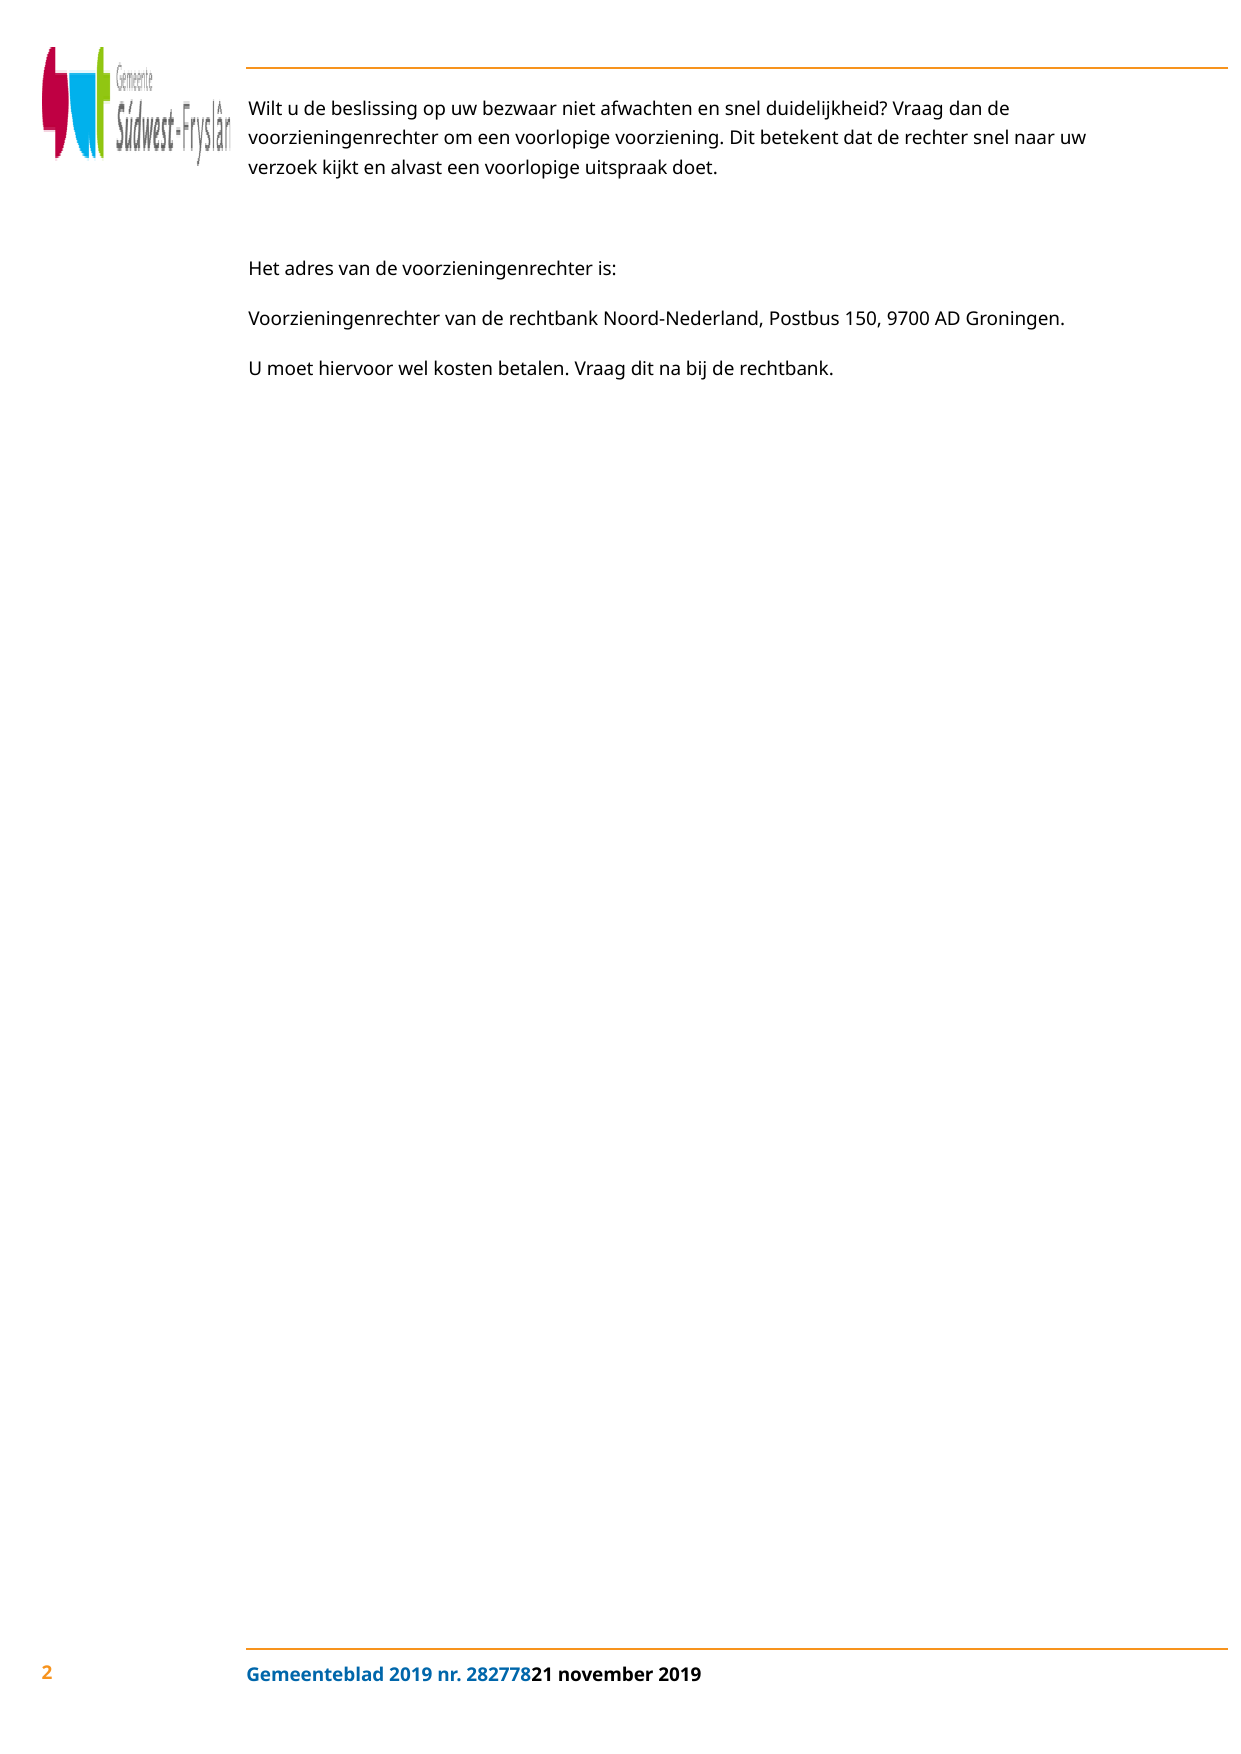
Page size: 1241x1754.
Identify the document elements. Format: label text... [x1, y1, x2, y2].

text U moet hiervoor wel kosten betalen. Vraag dit na bij de rechtbank. [248, 356, 1152, 381]
text Het adres van de voorzieningenrechter is: [248, 255, 1152, 281]
picture [41, 47, 231, 172]
text Voorzieningenrechter van de rechtbank Noord-Nederland, Postbus 150, 9700 AD Groningen. [248, 305, 1152, 331]
text Wilt u de beslissing op uw bezwaar niet afwachten en snel duidelijkheid? Vraag dan de voorzieningenrechter om een voorlopige voorziening. Dit betekent dat de rechter snel naar uw verzoek kijkt en alvast een voorlopige uitspraak doet. [248, 95, 1152, 180]
